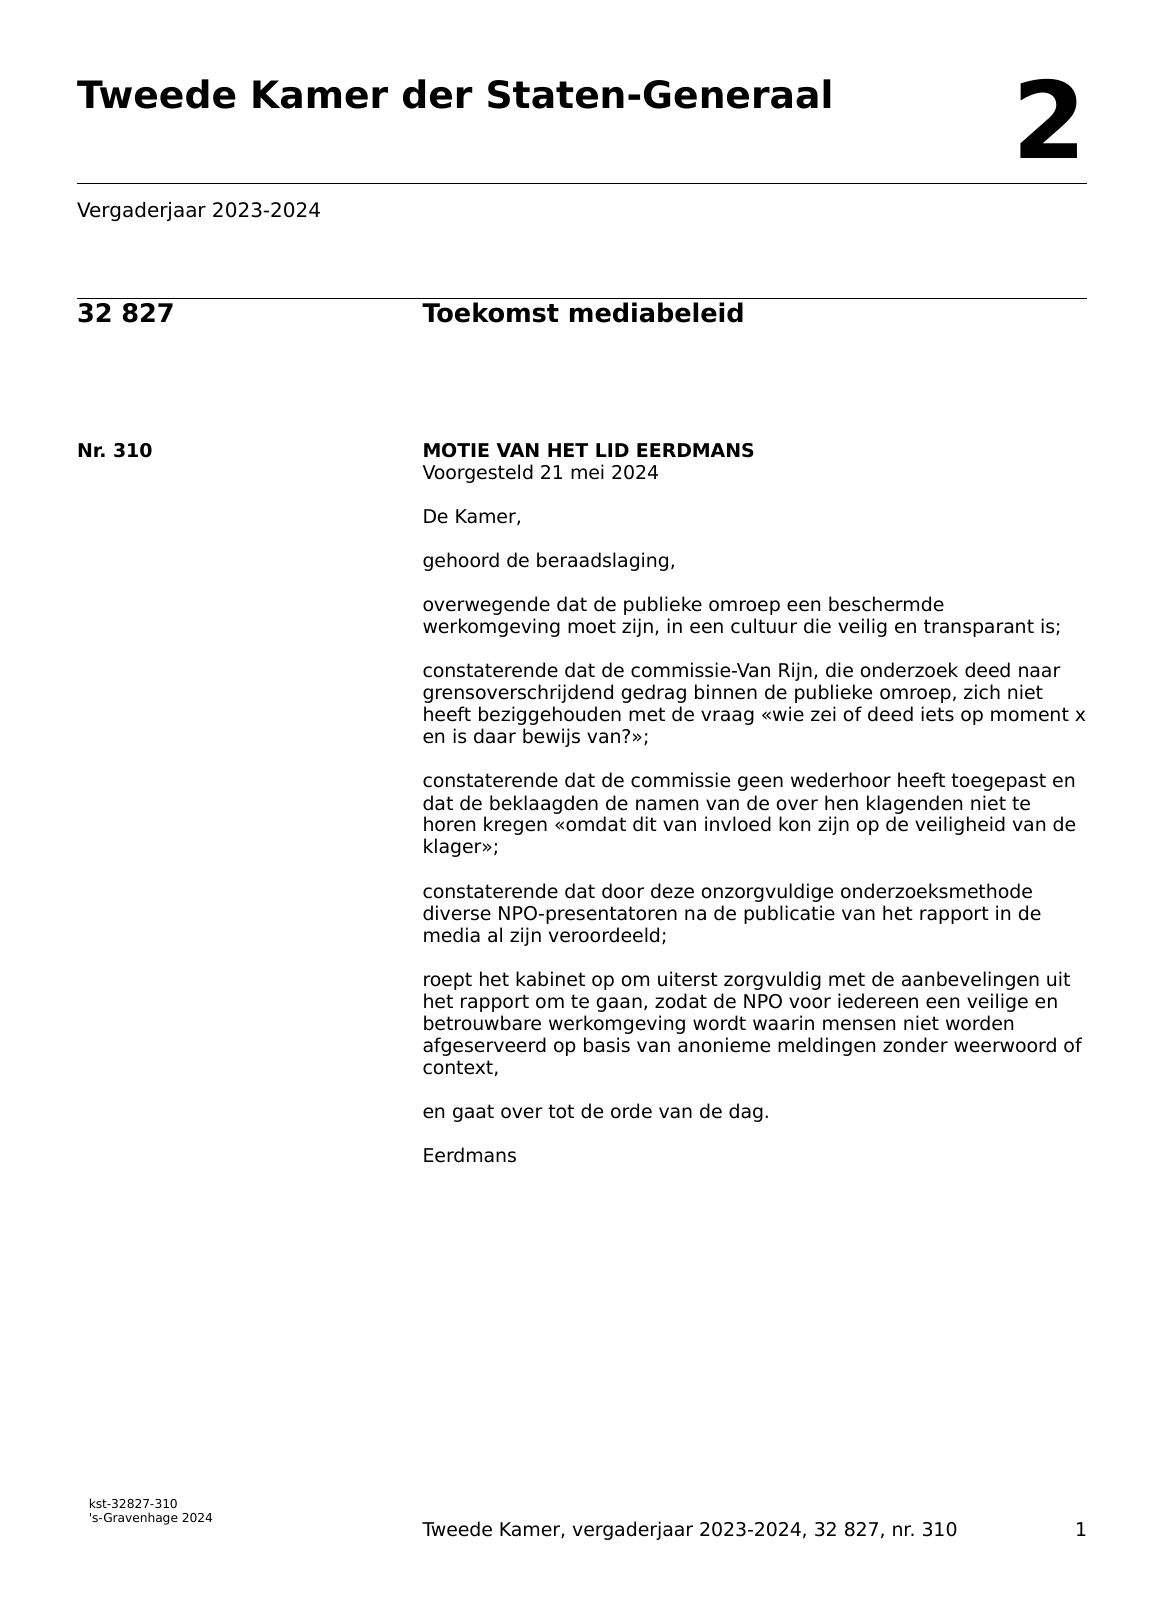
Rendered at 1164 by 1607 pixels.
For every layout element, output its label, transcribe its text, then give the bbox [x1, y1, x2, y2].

subtitle 32 827 Toekomst mediabeleid [77, 299, 1087, 329]
text overwegende dat de publieke omroep een beschermde werkomgeving moet zijn, in een cultuur die veilig en transparant is; [422, 594, 1087, 638]
table_header Tweede Kamer der Staten-Generaal [77, 59, 886, 183]
text De Kamer, [422, 506, 1087, 528]
text en gaat over tot de orde van de dag. [422, 1101, 1087, 1123]
table_header 2 [886, 59, 1087, 183]
text constaterende dat door deze onzorgvuldige onderzoeksmethode diverse NPO-presentatoren na de publicatie van het rapport in de media al zijn veroordeeld; [422, 881, 1087, 946]
text kst-32827-310 [88, 1497, 323, 1511]
text constaterende dat de commissie geen wederhoor heeft toegepast en dat de beklaagden de namen van de over hen klagenden niet te horen kregen «omdat dit van invloed kon zijn op de veiligheid van de klager»; [422, 770, 1087, 858]
text Eerdmans [422, 1145, 1087, 1167]
table_cell Vergaderjaar 2023-2024 [77, 184, 1087, 298]
text Voorgesteld 21 mei 2024 [422, 462, 1087, 484]
text roept het kabinet op om uiterst zorgvuldig met de aanbevelingen uit het rapport om te gaan, zodat de NPO voor iedereen een veilige en betrouwbare werkomgeving wordt waarin mensen niet worden afgeserveerd op basis van anonieme meldingen zonder weerwoord of context, [422, 969, 1087, 1078]
text 's-Gravenhage 2024 [88, 1511, 323, 1525]
text constaterende dat de commissie-Van Rijn, die onderzoek deed naar grensoverschrijdend gedrag binnen de publieke omroep, zich niet heeft beziggehouden met de vraag «wie zei of deed iets op moment x en is daar bewijs van?»; [422, 660, 1087, 748]
subtitle Nr. 310 MOTIE VAN HET LID EERDMANS [77, 440, 1087, 462]
text gehoord de beraadslaging, [422, 550, 1087, 572]
